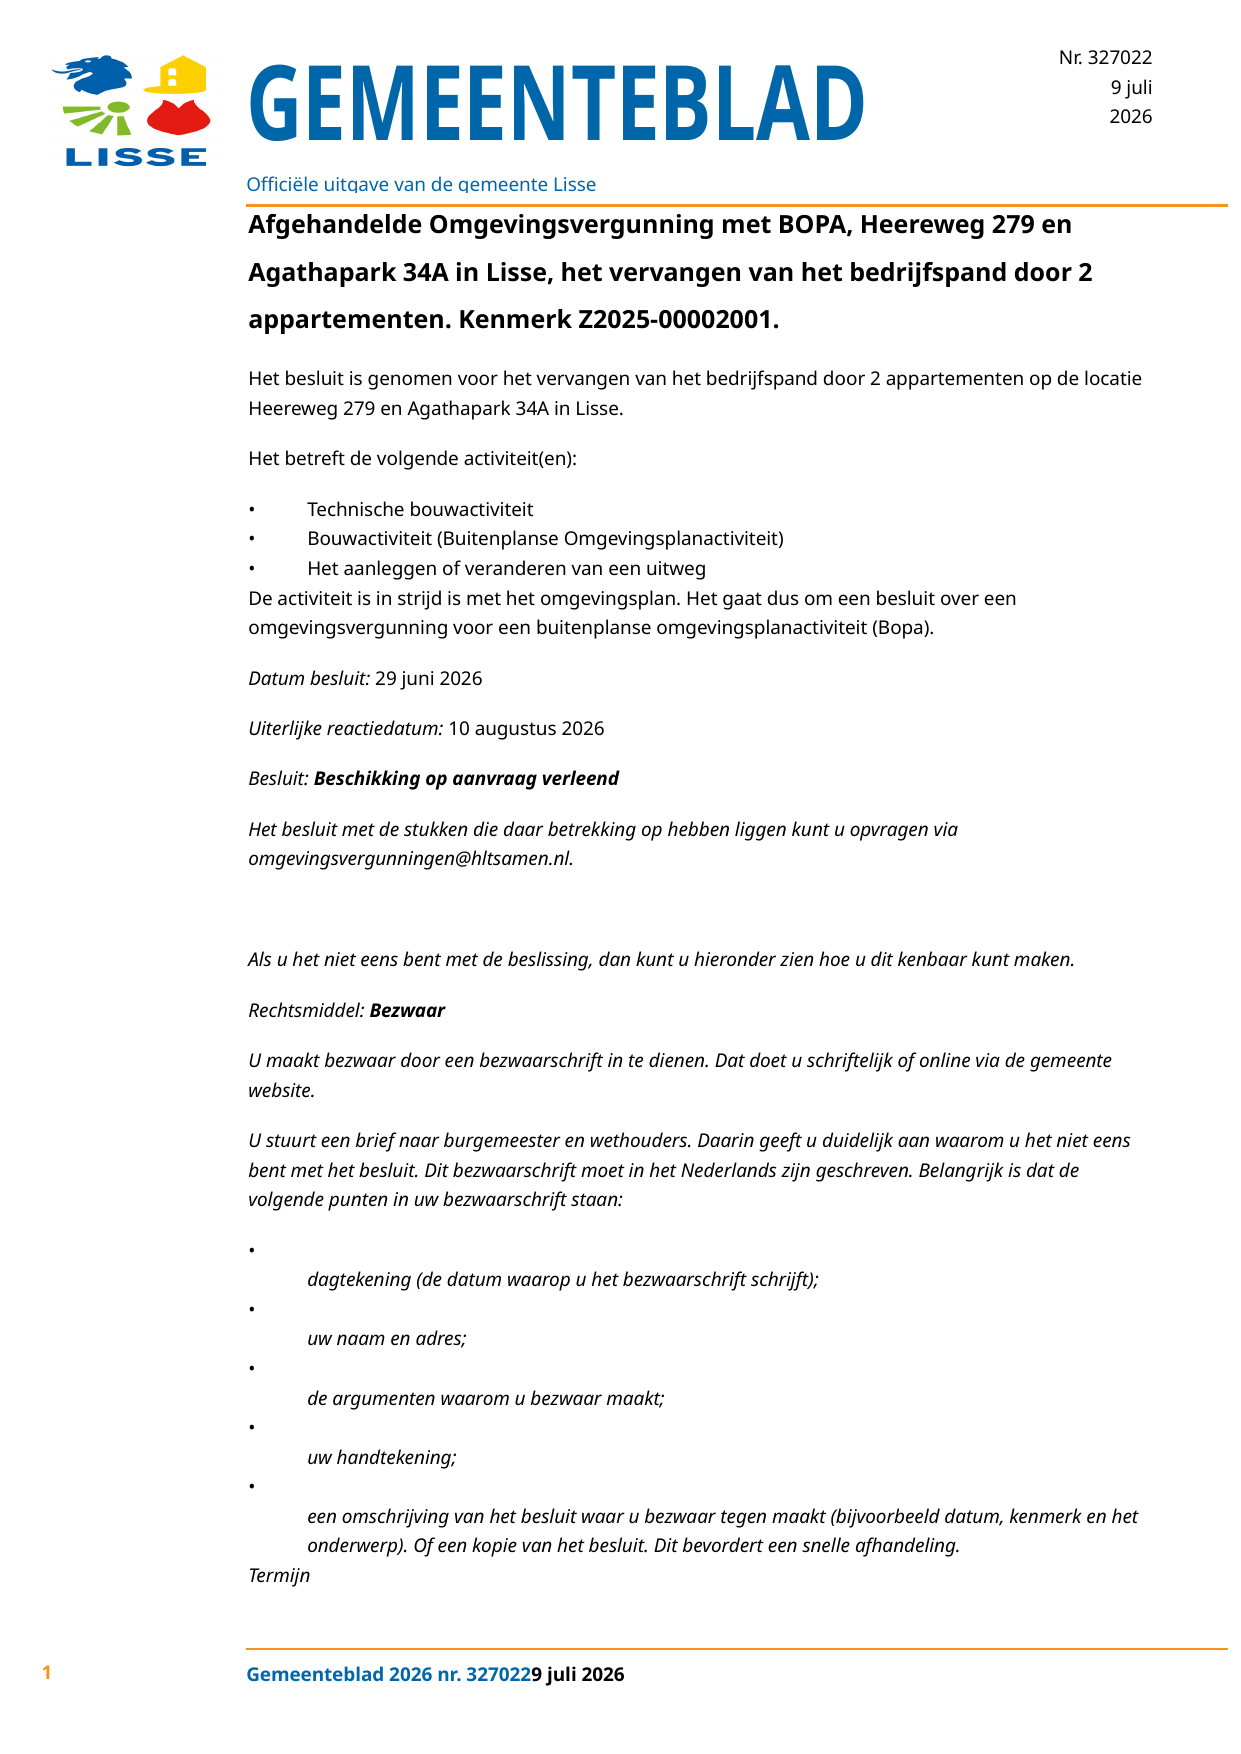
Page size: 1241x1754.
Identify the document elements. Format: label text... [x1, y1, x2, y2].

list een omschrijving van het besluit waar u bezwaar tegen maakt (bijvoorbeeld datum, kenmerk en het onderwerp). Of een kopie van het besluit. Dit bevordert een snelle afhandeling. [248, 1503, 1152, 1558]
list Technische bouwactiviteit [248, 496, 1152, 522]
text Rechtsmiddel: Bezwaar [248, 997, 1152, 1022]
list uw handtekening; [248, 1444, 1152, 1469]
text Het betreft de volgende activiteit(en): [248, 446, 1152, 471]
list uw naam en adres; [248, 1326, 1152, 1351]
text Datum besluit: 29 juni 2026 [248, 665, 1152, 690]
list Bouwactiviteit (Buitenplanse Omgevingsplanactiviteit) [248, 526, 1152, 551]
text Termijn [248, 1562, 1152, 1588]
text Het besluit met de stukken die daar betrekking op hebben liggen kunt u opvragen via omgevingsvergunningen@hltsamen.nl. [248, 816, 1152, 871]
text Als u het niet eens bent met de beslissing, dan kunt u hieronder zien hoe u dit kenbaar kunt maken. [248, 946, 1152, 972]
text Besluit: Beschikking op aanvraag verleend [248, 766, 1152, 791]
text U maakt bezwaar door een bezwaarschrift in te dienen. Dat doet u schriftelijk of online via de gemeente website. [248, 1047, 1152, 1102]
text Afgehandelde Omgevingsvergunning met BOPA, Heereweg 279 en Agathapark 34A in Lisse, het vervangen van het bedrijfspand door 2 appartementen. Kenmerk Z2025-00002001. [248, 207, 1152, 336]
picture [41, 47, 231, 172]
text Het besluit is genomen voor het vervangen van het bedrijfspand door 2 appartementen op de locatie Heereweg 279 en Agathapark 34A in Lisse. [248, 366, 1152, 421]
text U stuurt een brief naar burgemeester en wethouders. Daarin geeft u duidelijk aan waarom u het niet eens bent met het besluit. Dit bezwaarschrift moet in het Nederlands zijn geschreven. Belangrijk is dat de volgende punten in uw bezwaarschrift staan: [248, 1127, 1152, 1212]
list de argumenten waarom u bezwaar maakt; [248, 1385, 1152, 1410]
list Het aanleggen of veranderen van een uitweg [248, 555, 1152, 581]
text Uiterlijke reactiedatum: 10 augustus 2026 [248, 715, 1152, 741]
list dagtekening (de datum waarop u het bezwaarschrift schrijft); [248, 1266, 1152, 1292]
text De activiteit is in strijd is met het omgevingsplan. Het gaat dus om een besluit over een omgevingsvergunning voor een buitenplanse omgevingsplanactiviteit (Bopa). [248, 585, 1152, 640]
